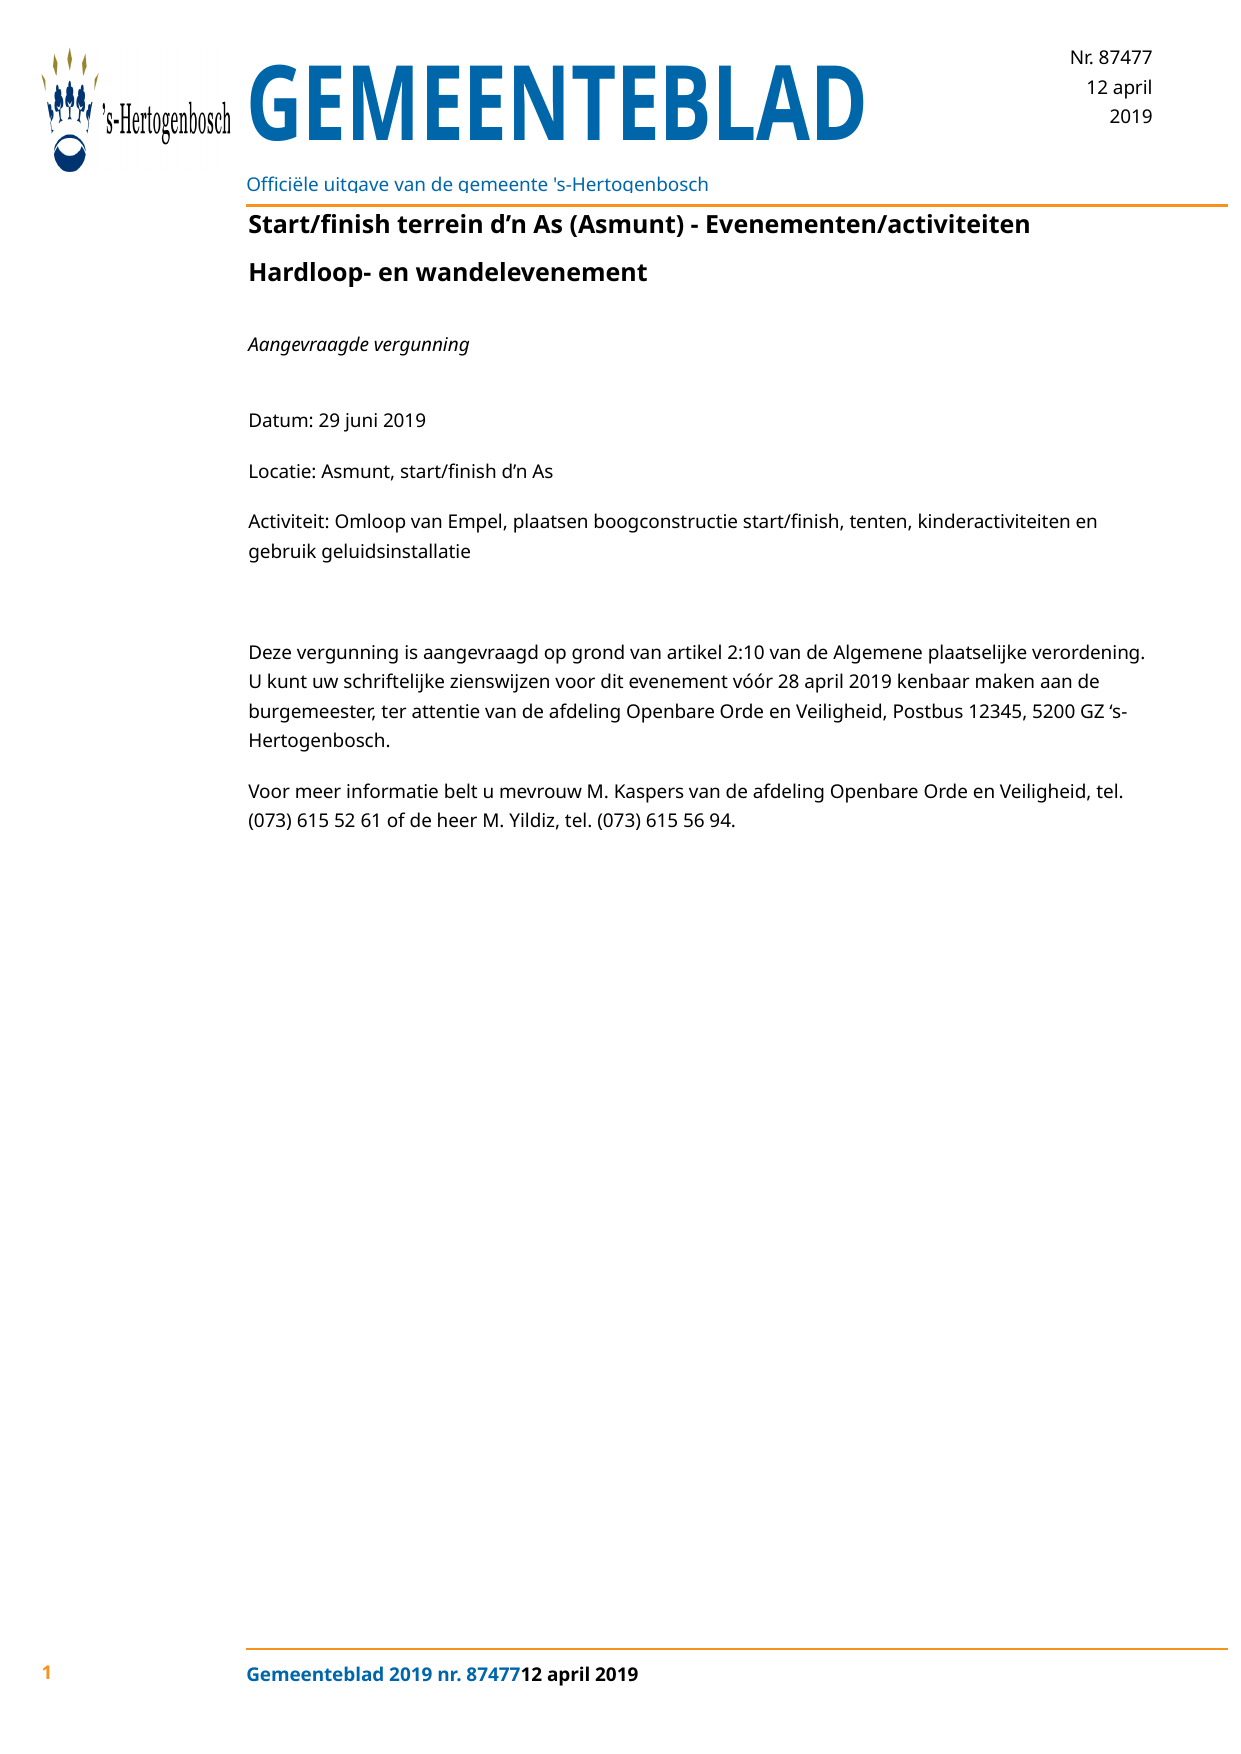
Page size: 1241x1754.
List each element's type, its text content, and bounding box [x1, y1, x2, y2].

text Activiteit: Omloop van Empel, plaatsen boogconstructie start/finish, tenten, kinderactiviteiten en gebruik geluidsinstallatie [248, 508, 1152, 564]
text Voor meer informatie belt u mevrouw M. Kaspers van de afdeling Openbare Orde en Veiligheid, tel. (073) 615 52 61 of de heer M. Yildiz, tel. (073) 615 56 94. [248, 778, 1152, 833]
picture [41, 47, 231, 172]
text Aangevraagde vergunning [248, 331, 1152, 357]
text Start/finish terrein d’n As (Asmunt) - Evenementen/activiteiten Hardloop- en wandelevenement [248, 207, 1152, 288]
text Datum: 29 juni 2019 [248, 408, 1152, 433]
text Deze vergunning is aangevraagd op grond van artikel 2:10 van de Algemene plaatselijke verordening. U kunt uw schriftelijke zienswijzen voor dit evenement vóór 28 april 2019 kenbaar maken aan de burgemeester, ter attentie van de afdeling Openbare Orde en Veiligheid, Postbus 12345, 5200 GZ ‘s-Hertogenbosch. [248, 639, 1152, 753]
text Locatie: Asmunt, start/finish d’n As [248, 458, 1152, 484]
